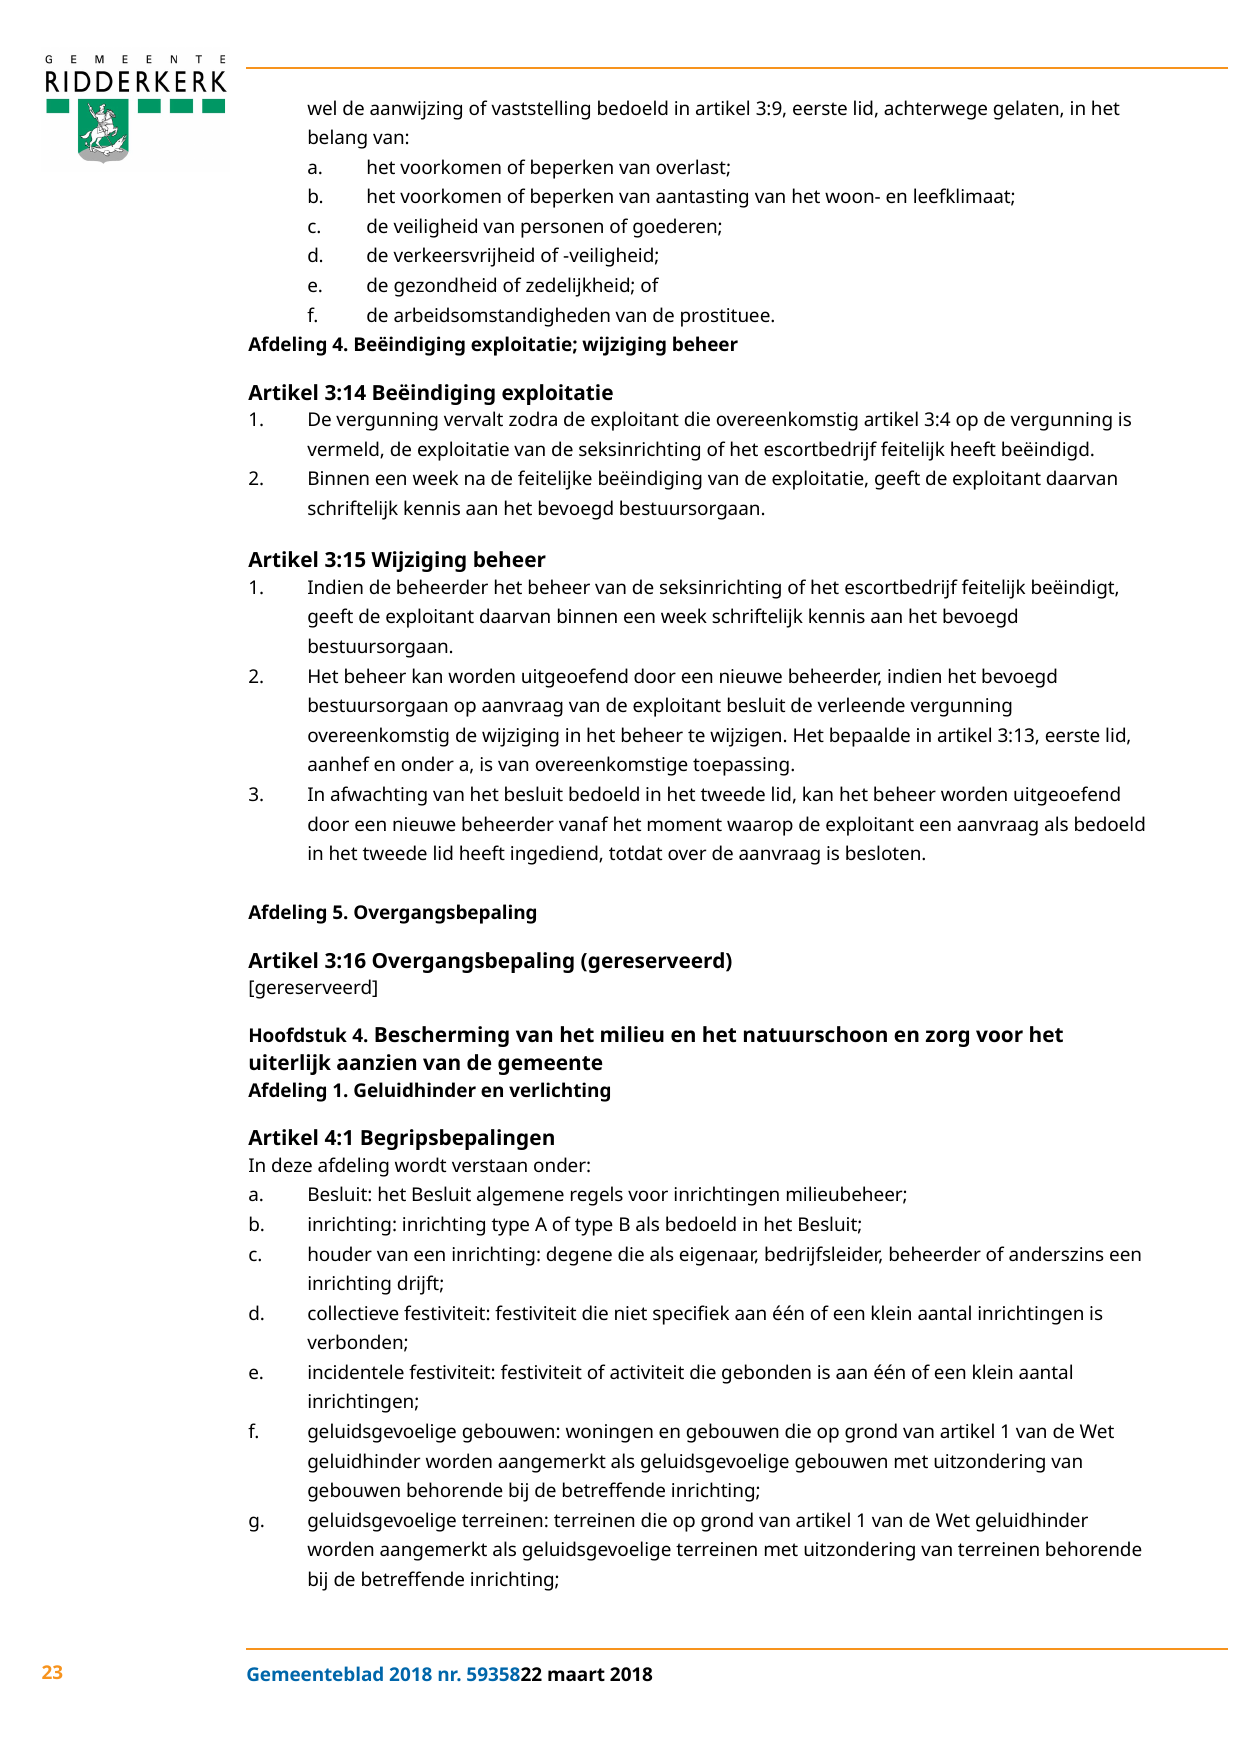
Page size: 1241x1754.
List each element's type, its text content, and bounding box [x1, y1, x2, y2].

list incidentele festiviteit: festiviteit of activiteit die gebonden is aan één of een klein aantal inrichtingen; [248, 1359, 1152, 1414]
list inrichting: inrichting type A of type B als bedoeld in het Besluit; [248, 1211, 1152, 1237]
list Indien de beheerder het beheer van de seksinrichting of het escortbedrijf feitelijk beëindigt, geeft de exploitant daarvan binnen een week schriftelijk kennis aan het bevoegd bestuursorgaan. [248, 574, 1152, 659]
text Afdeling 1. Geluidhinder en verlichting [248, 1077, 1152, 1103]
list De vergunning vervalt zodra de exploitant die overeenkomstig artikel 3:4 op de vergunning is vermeld, de exploitatie van de seksinrichting of het escortbedrijf feitelijk heeft beëindigd. [248, 406, 1152, 462]
list houder van een inrichting: degene die als eigenaar, bedrijfsleider, beheerder of anderszins een inrichting drijft; [248, 1241, 1152, 1296]
list In afwachting van het besluit bedoeld in het tweede lid, kan het beheer worden uitgeoefend door een nieuwe beheerder vanaf het moment waarop de exploitant een aanvraag als bedoeld in het tweede lid heeft ingediend, totdat over de aanvraag is besloten. [248, 781, 1152, 866]
list wel de aanwijzing of vaststelling bedoeld in artikel 3:9, eerste lid, achterwege gelaten, in het belang van: [248, 95, 1152, 150]
list de arbeidsomstandigheden van de prostituee. [307, 302, 1152, 328]
list Binnen een week na de feitelijke beëindiging van de exploitatie, geeft de exploitant daarvan schriftelijk kennis aan het bevoegd bestuursorgaan. [248, 466, 1152, 521]
text Artikel 3:15 Wijziging beheer [248, 546, 1152, 574]
list het voorkomen of beperken van aantasting van het woon- en leefklimaat; [307, 183, 1152, 209]
list de verkeersvrijheid of -veiligheid; [307, 243, 1152, 268]
list collectieve festiviteit: festiviteit die niet specifiek aan één of een klein aantal inrichtingen is verbonden; [248, 1300, 1152, 1355]
text Afdeling 4. Beëindiging exploitatie; wijziging beheer [248, 331, 1152, 357]
text Hoofdstuk 4. Bescherming van het milieu en het natuurschoon en zorg voor het uiterlijk aanzien van de gemeente [248, 1020, 1152, 1077]
text Artikel 3:16 Overgangsbepaling (gereserveerd) [248, 946, 1152, 974]
picture [41, 47, 231, 172]
list geluidsgevoelige terreinen: terreinen die op grond van artikel 1 van de Wet geluidhinder worden aangemerkt als geluidsgevoelige terreinen met uitzondering van terreinen behorende bij de betreffende inrichting; [248, 1507, 1152, 1592]
text Afdeling 5. Overgangsbepaling [248, 899, 1152, 925]
text [gereserveerd] [248, 974, 1152, 1000]
text Artikel 3:14 Beëindiging exploitatie [248, 378, 1152, 406]
list het voorkomen of beperken van overlast; [307, 154, 1152, 180]
list Besluit: het Besluit algemene regels voor inrichtingen milieubeheer; [248, 1182, 1152, 1207]
text Artikel 4:1 Begripsbepalingen [248, 1123, 1152, 1152]
list geluidsgevoelige gebouwen: woningen en gebouwen die op grond van artikel 1 van de Wet geluidhinder worden aangemerkt als geluidsgevoelige gebouwen met uitzondering van gebouwen behorende bij de betreffende inrichting; [248, 1418, 1152, 1503]
text In deze afdeling wordt verstaan onder: [248, 1152, 1152, 1178]
list de gezondheid of zedelijkheid; of [307, 272, 1152, 298]
list de veiligheid van personen of goederen; [307, 213, 1152, 239]
list Het beheer kan worden uitgeoefend door een nieuwe beheerder, indien het bevoegd bestuursorgaan op aanvraag van de exploitant besluit de verleende vergunning overeenkomstig de wijziging in het beheer te wijzigen. Het bepaalde in artikel 3:13, eerste lid, aanhef en onder a, is van overeenkomstige toepassing. [248, 663, 1152, 777]
